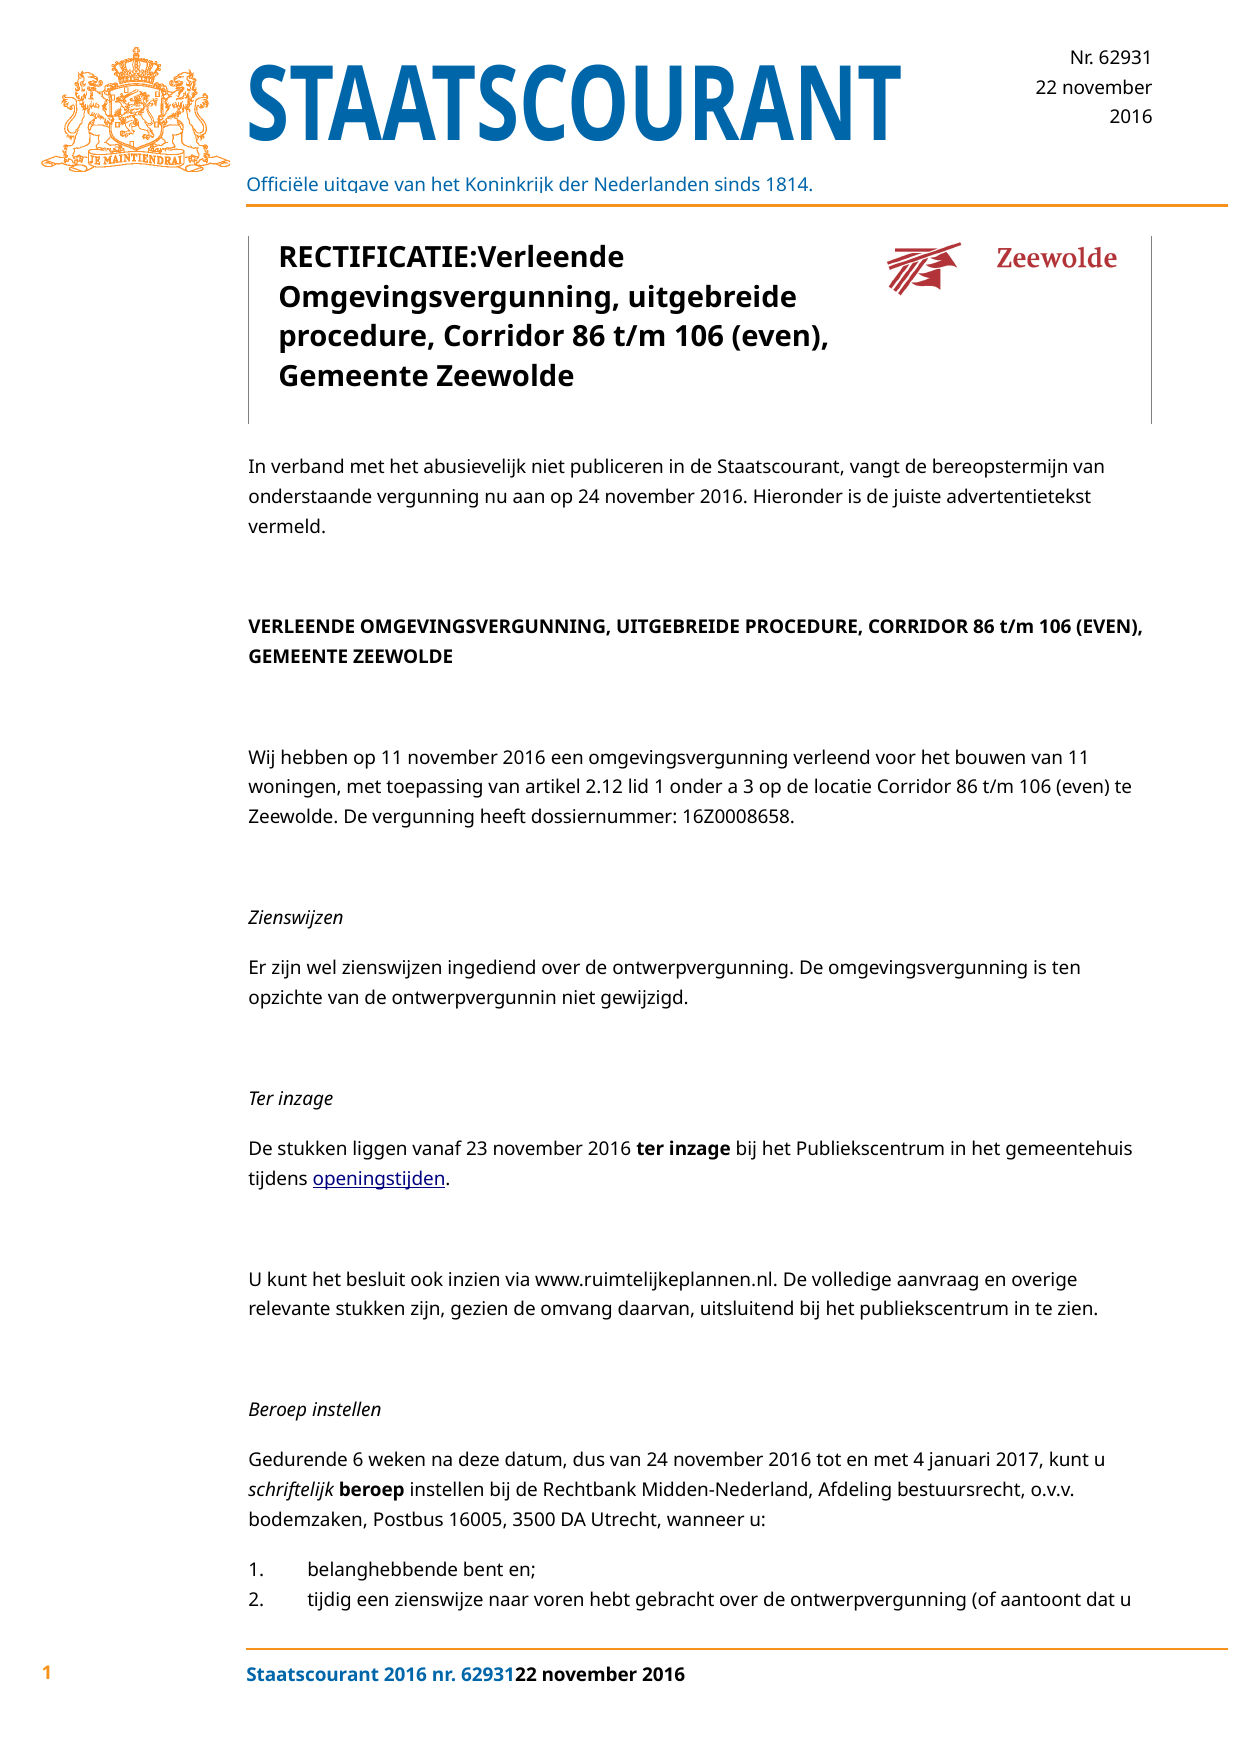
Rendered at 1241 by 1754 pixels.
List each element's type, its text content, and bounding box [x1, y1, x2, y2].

text Ter inzage [248, 1085, 1152, 1111]
text U kunt het besluit ook inzien via www.ruimtelijkeplannen.nl. De volledige aanvraag en overige relevante stukken zijn, gezien de omvang daarvan, uitsluitend bij het publiekscentrum in te zien. [248, 1266, 1152, 1321]
picture [41, 47, 231, 172]
list belanghebbende bent en; [248, 1556, 1152, 1582]
text De stukken liggen vanaf 23 november 2016 ter inzage bij het Publiekscentrum in het gemeentehuis tijdens openingstijden. [248, 1135, 1152, 1191]
table_header [850, 236, 1151, 424]
list tijdig een zienswijze naar voren hebt gebracht over de ontwerpvergunning (of aantoont dat u [248, 1586, 1152, 1611]
picture [882, 236, 1119, 299]
text VERLEENDE OMGEVINGSVERGUNNING, UITGEBREIDE PROCEDURE, CORRIDOR 86 t/m 106 (EVEN), GEMEENTE ZEEWOLDE [248, 614, 1152, 669]
text Beroep instellen [248, 1396, 1152, 1422]
text Gedurende 6 weken na deze datum, dus van 24 november 2016 tot en met 4 januari 2017, kunt u schriftelijk beroep instellen bij de Rechtbank Midden-Nederland, Afdeling bestuursrecht, o.v.v. bodemzaken, Postbus 16005, 3500 DA Utrecht, wanneer u: [248, 1447, 1152, 1531]
text Er zijn wel zienswijzen ingediend over de ontwerpvergunning. De omgevingsvergunning is ten opzichte van de ontwerpvergunnin niet gewijzigd. [248, 954, 1152, 1010]
text Zienswijzen [248, 904, 1152, 930]
text In verband met het abusievelijk niet publiceren in de Staatscourant, vangt de bereopstermijn van onderstaande vergunning nu aan op 24 november 2016. Hieronder is de juiste advertentietekst vermeld. [248, 454, 1152, 538]
table_header RECTIFICATIE:Verleende Omgevingsvergunning, uitgebreide procedure, Corridor 86 t/m 106 (even), Gemeente Zeewolde [249, 236, 850, 424]
text Wij hebben op 11 november 2016 een omgevingsvergunning verleend voor het bouwen van 11 woningen, met toepassing van artikel 2.12 lid 1 onder a 3 op de locatie Corridor 86 t/m 106 (even) te Zeewolde. De vergunning heeft dossiernummer: 16Z0008658. [248, 744, 1152, 829]
